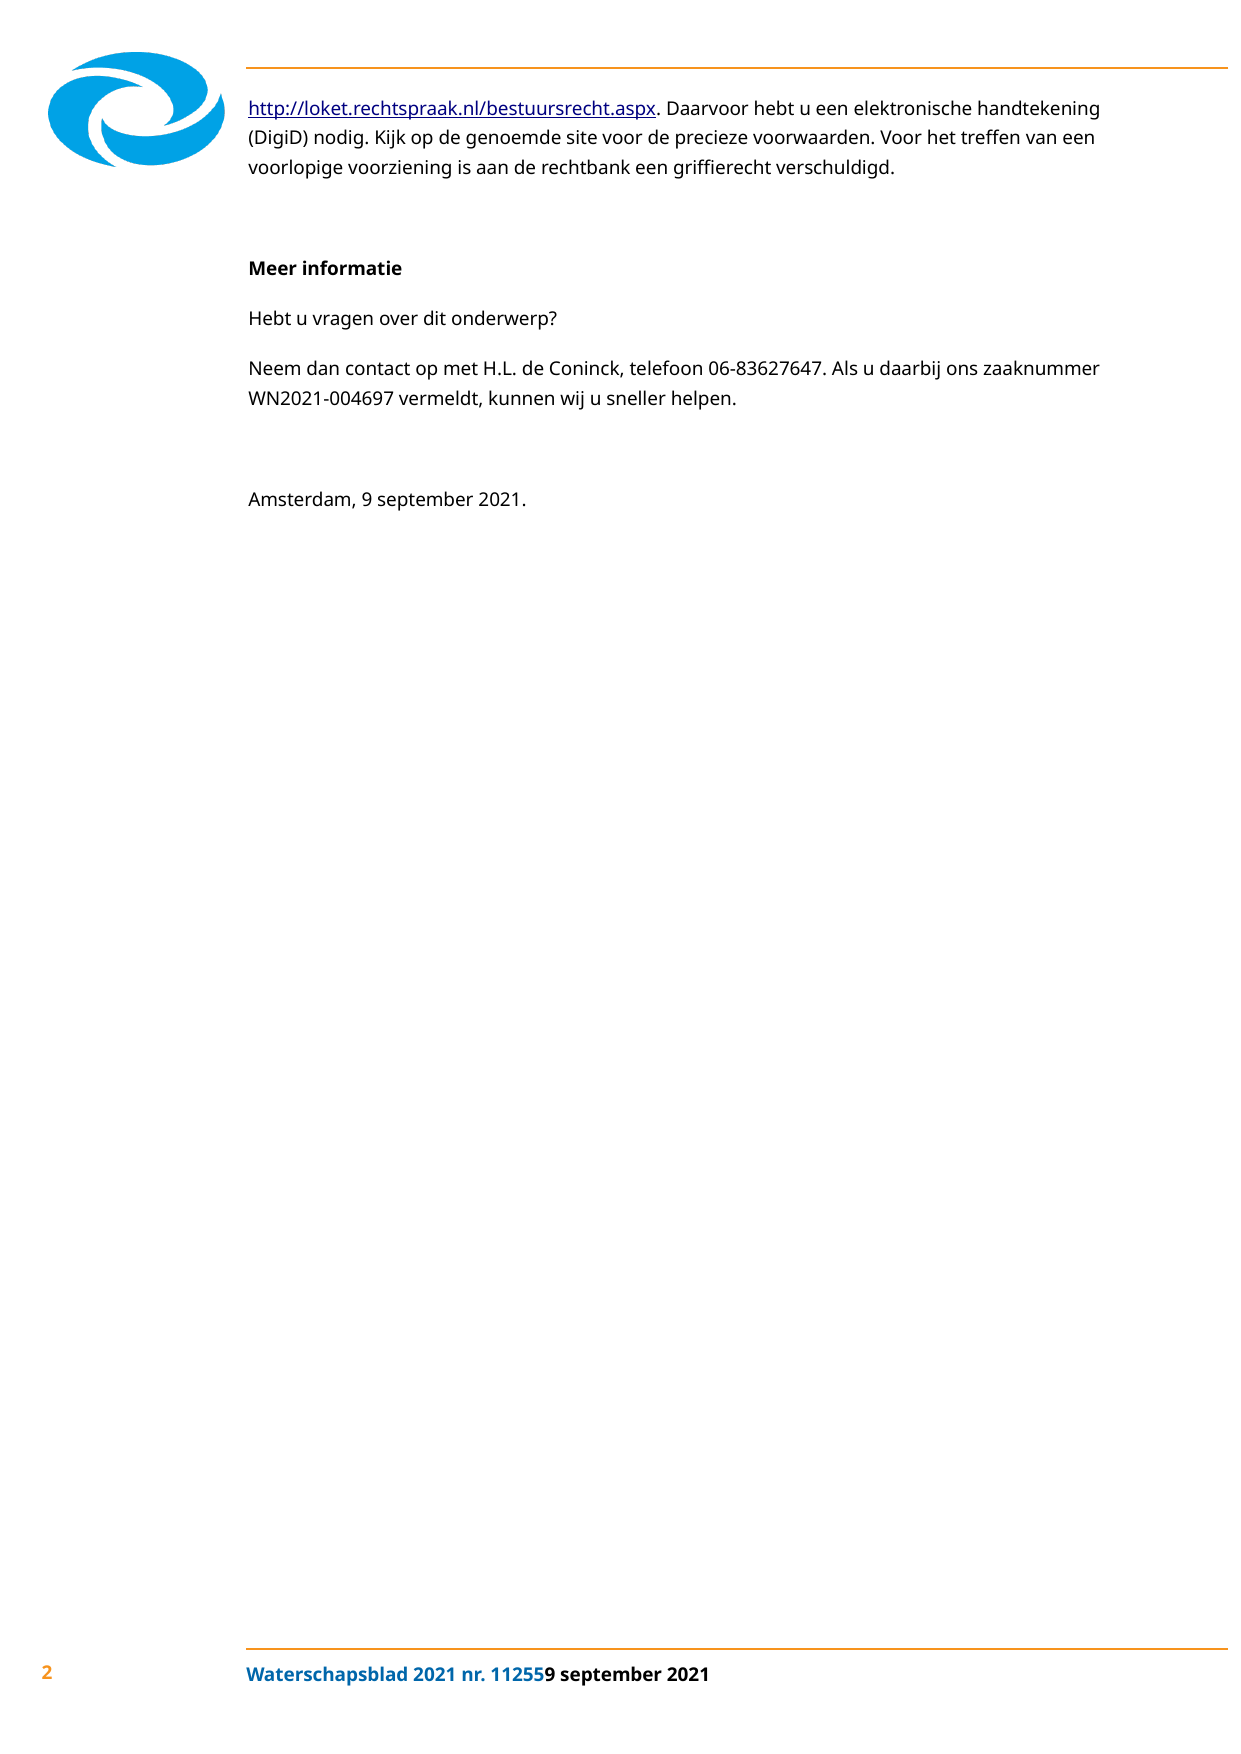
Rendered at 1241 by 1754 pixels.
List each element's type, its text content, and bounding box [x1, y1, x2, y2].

text Hebt u vragen over dit onderwerp? [248, 305, 1152, 331]
text Neem dan contact op met H.L. de Coninck, telefoon 06-83627647. Als u daarbij ons zaaknummer WN2021-004697 vermeldt, kunnen wij u sneller helpen. [248, 356, 1152, 411]
text Meer informatie [248, 255, 1152, 281]
text http://loket.rechtspraak.nl/bestuursrecht.aspx. Daarvoor hebt u een elektronische handtekening (DigiD) nodig. Kijk op de genoemde site voor de precieze voorwaarden. Voor het treffen van een voorlopige voorziening is aan de rechtbank een griffierecht verschuldigd. [248, 95, 1152, 180]
picture [41, 47, 231, 172]
text Amsterdam, 9 september 2021. [248, 486, 1152, 512]
